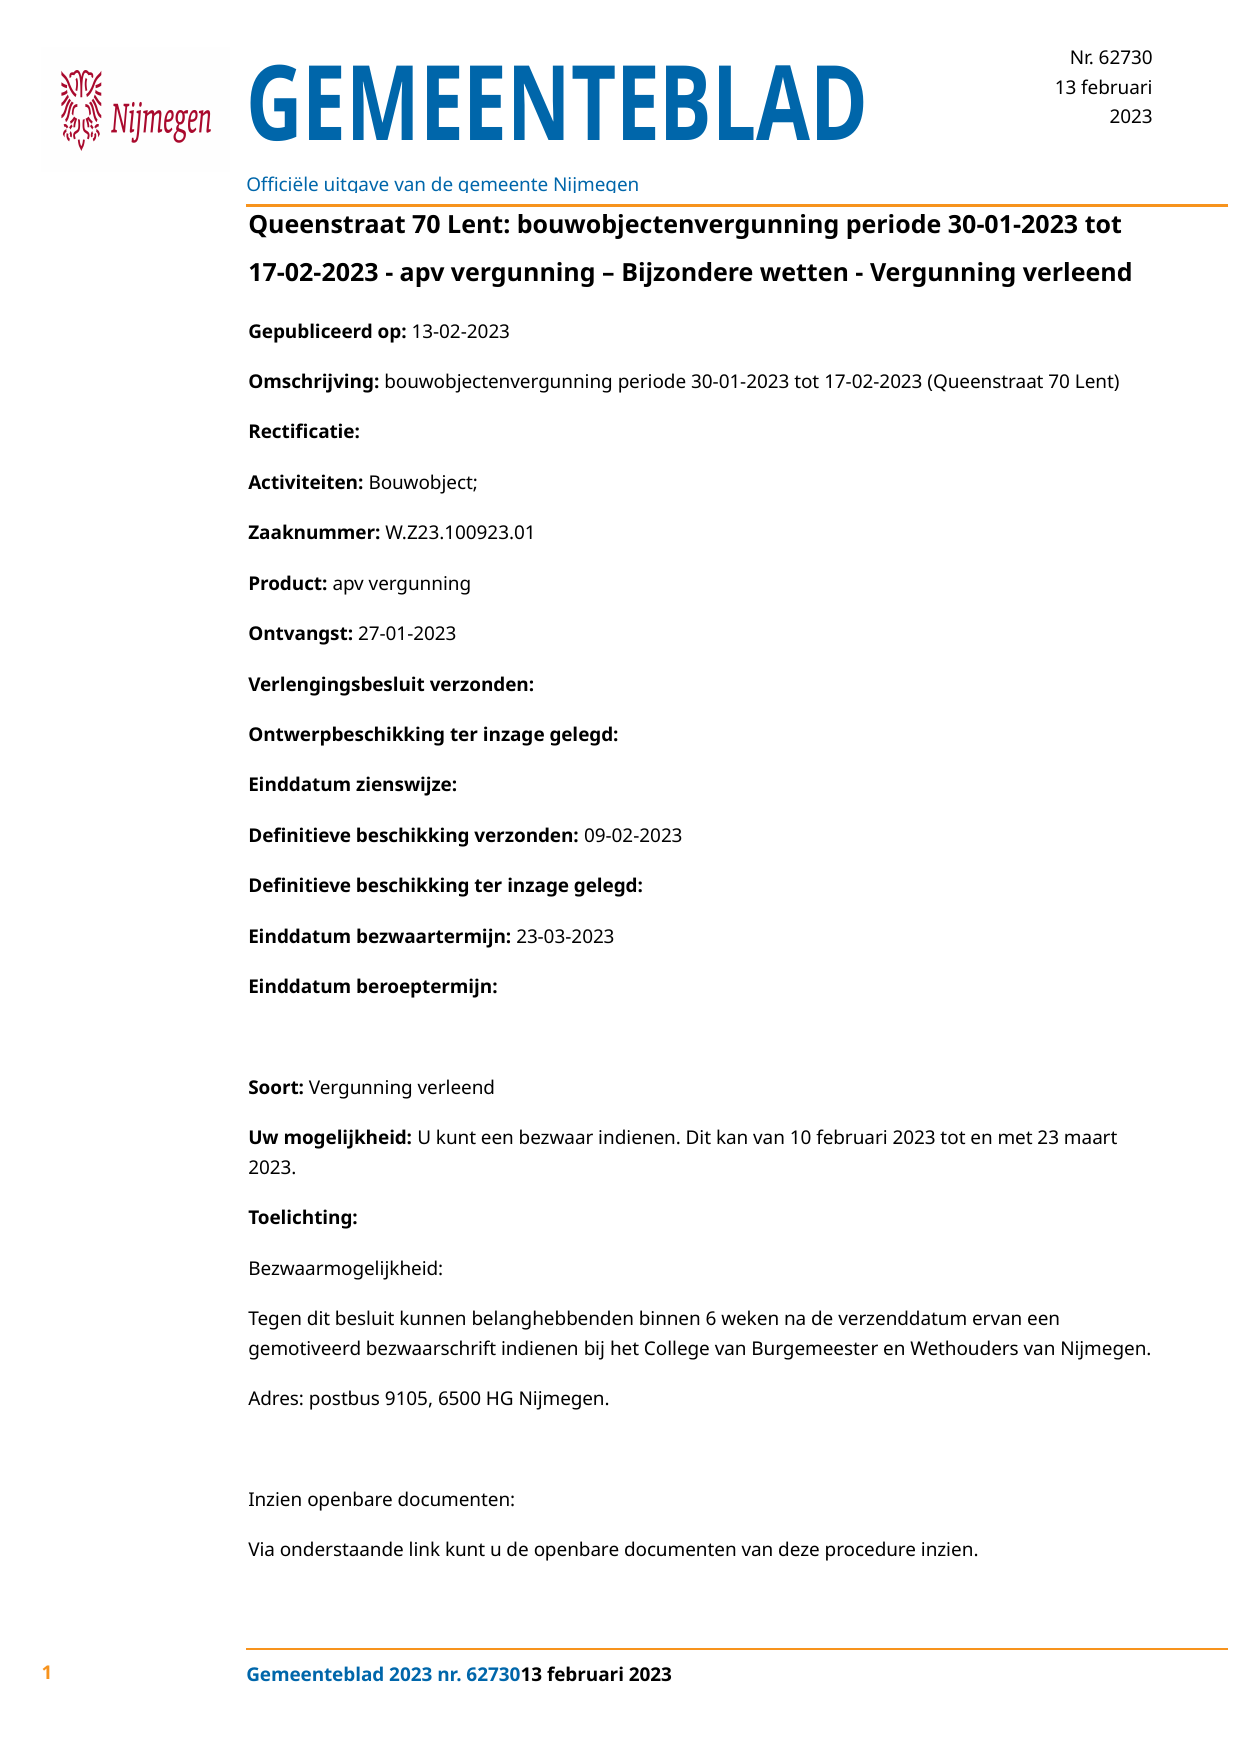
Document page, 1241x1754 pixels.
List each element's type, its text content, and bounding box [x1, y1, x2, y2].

text Product: apv vergunning [248, 570, 1152, 596]
text Uw mogelijkheid: U kunt een bezwaar indienen. Dit kan van 10 februari 2023 tot en met 23 maart 2023. [248, 1124, 1152, 1180]
picture [41, 47, 231, 172]
text Soort: Vergunning verleend [248, 1074, 1152, 1100]
text Einddatum zienswijze: [248, 772, 1152, 797]
text Gepubliceerd op: 13-02-2023 [248, 318, 1152, 344]
text Verlengingsbesluit verzonden: [248, 671, 1152, 697]
text Activiteiten: Bouwobject; [248, 469, 1152, 495]
text Ontvangst: 27-01-2023 [248, 620, 1152, 646]
text Tegen dit besluit kunnen belanghebbenden binnen 6 weken na de verzenddatum ervan een gemotiveerd bezwaarschrift indienen bij het College van Burgemeester en Wethouders van Nijmegen. [248, 1305, 1152, 1361]
text Toelichting: [248, 1204, 1152, 1230]
text Omschrijving: bouwobjectenvergunning periode 30-01-2023 tot 17-02-2023 (Queenstraat 70 Lent) [248, 368, 1152, 394]
text Einddatum beroeptermijn: [248, 973, 1152, 999]
text Inzien openbare documenten: [248, 1486, 1152, 1512]
text Zaaknummer: W.Z23.100923.01 [248, 519, 1152, 545]
text Einddatum bezwaartermijn: 23-03-2023 [248, 923, 1152, 949]
text Adres: postbus 9105, 6500 HG Nijmegen. [248, 1385, 1152, 1411]
text Definitieve beschikking verzonden: 09-02-2023 [248, 822, 1152, 848]
text Via onderstaande link kunt u de openbare documenten van deze procedure inzien. [248, 1537, 1152, 1562]
text Ontwerpbeschikking ter inzage gelegd: [248, 721, 1152, 747]
text Bezwaarmogelijkheid: [248, 1255, 1152, 1281]
text Definitieve beschikking ter inzage gelegd: [248, 872, 1152, 898]
text Queenstraat 70 Lent: bouwobjectenvergunning periode 30-01-2023 tot 17-02-2023 - apv vergunning – Bijzondere wetten - Vergunning verleend [248, 207, 1152, 288]
text Rectificatie: [248, 419, 1152, 444]
